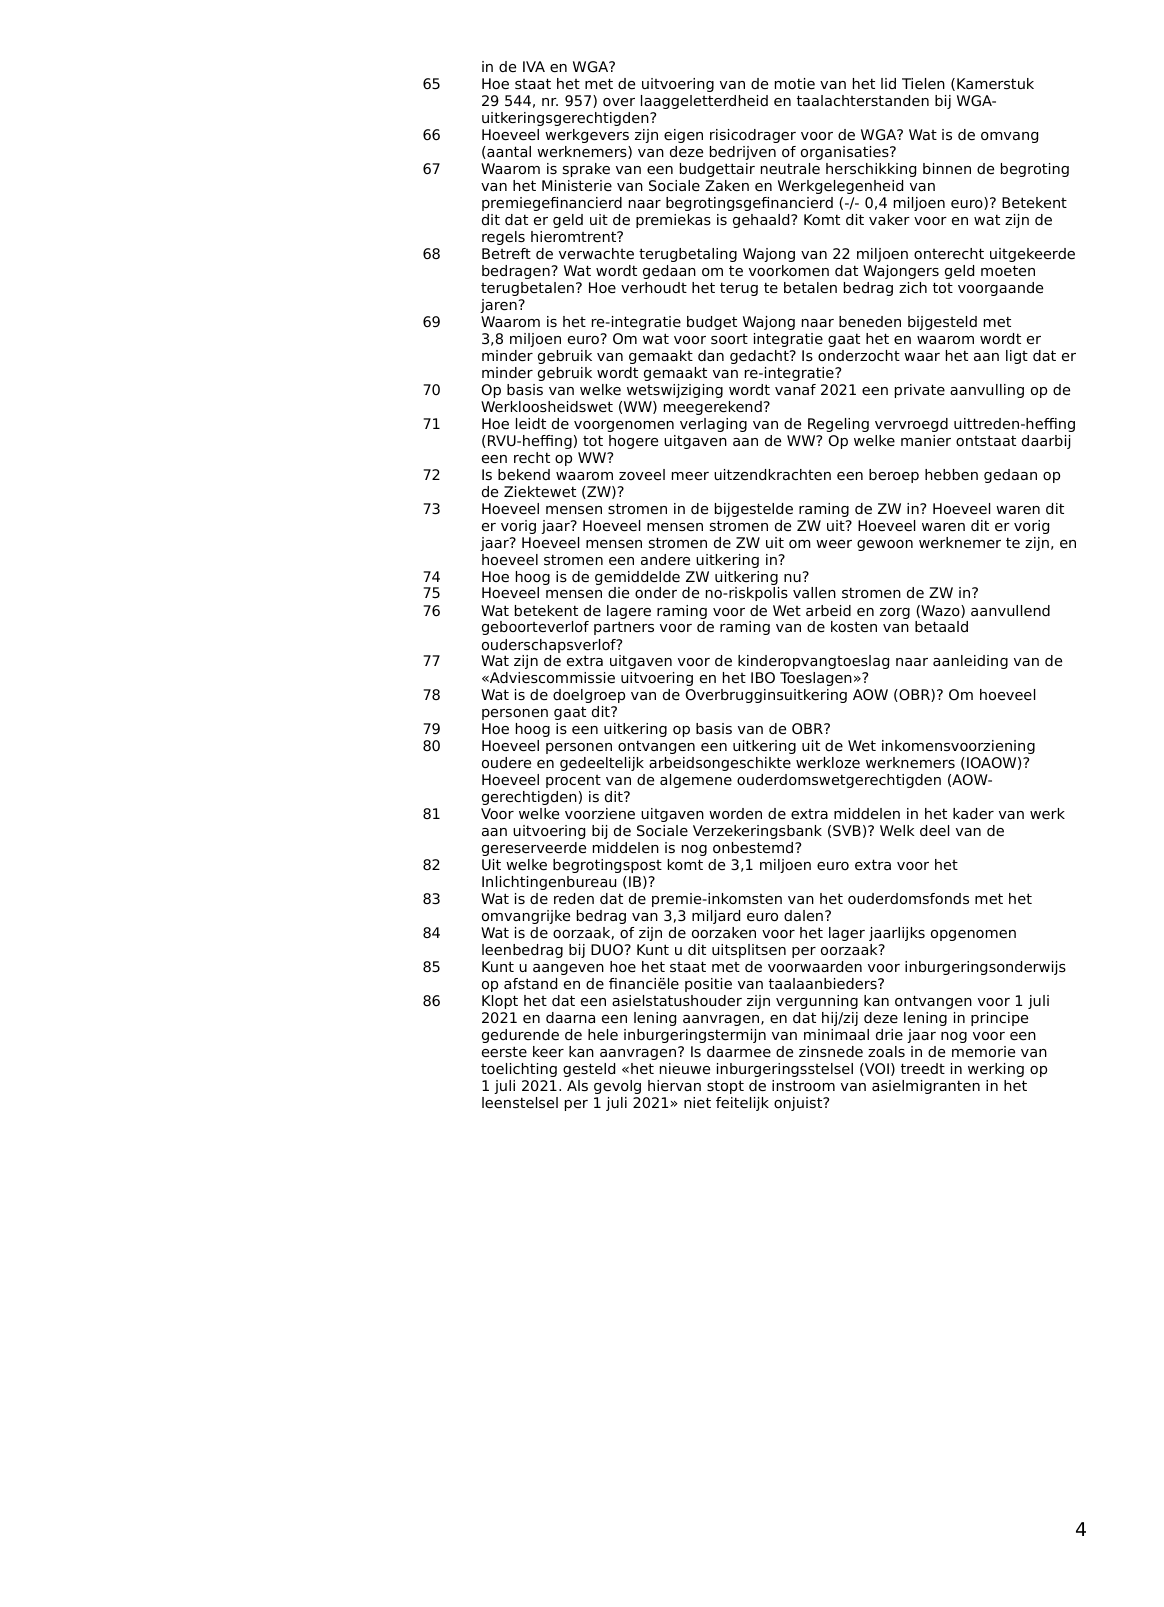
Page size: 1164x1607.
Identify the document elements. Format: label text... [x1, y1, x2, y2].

table_cell Hoeveel mensen stromen in de bijgestelde raming de ZW in? Hoeveel waren dit er vorig jaar? Hoeveel mensen stromen de ZW uit? Hoeveel waren dit er vorig jaar? Hoeveel mensen stromen de ZW uit om weer gewoon werknemer te zijn, en hoeveel stromen een andere uitkering in? [475, 501, 1087, 568]
table_cell Uit welke begrotingspost komt de 3,1 miljoen euro extra voor het Inlichtingenbureau (IB)? [475, 857, 1087, 891]
table_cell Kunt u aangeven hoe het staat met de voorwaarden voor inburgeringsonderwijs op afstand en de financiële positie van taalaanbieders? [475, 959, 1087, 993]
table_cell in de IVA en WGA? [475, 59, 1087, 76]
table_cell Is bekend waarom zoveel meer uitzendkrachten een beroep hebben gedaan op de Ziektewet (ZW)? [475, 467, 1087, 501]
table_cell 85 [422, 959, 475, 993]
table_cell 81 [422, 806, 475, 857]
table_cell 69 [422, 314, 475, 382]
table_cell Hoeveel mensen die onder de no-riskpolis vallen stromen de ZW in? [475, 585, 1087, 602]
table_cell Hoe staat het met de uitvoering van de motie van het lid Tielen (Kamerstuk 29 544, nr. 957) over laaggeletterdheid en taalachterstanden bij WGA-uitkeringsgerechtigden? [475, 76, 1087, 127]
table_cell Wat is de doelgroep van de Overbrugginsuitkering AOW (OBR)? Om hoeveel personen gaat dit? [475, 687, 1087, 721]
table_cell 84 [422, 925, 475, 959]
table_cell Hoe hoog is de gemiddelde ZW uitkering nu? [475, 569, 1087, 585]
table_cell 86 [422, 993, 475, 1112]
table_cell 72 [422, 467, 475, 501]
table_cell 65 [422, 76, 475, 127]
table_cell Wat is de oorzaak, of zijn de oorzaken voor het lager jaarlijks opgenomen leenbedrag bij DUO? Kunt u dit uitsplitsen per oorzaak? [475, 925, 1087, 959]
table_cell Waarom is sprake van een budgettair neutrale herschikking binnen de begroting van het Ministerie van Sociale Zaken en Werkgelegenheid van premiegefinancierd naar begrotingsgefinancierd (-/- 0,4 miljoen euro)? Betekent dit dat er geld uit de premiekas is gehaald? Komt dit vaker voor en wat zijn de regels hieromtrent? [475, 161, 1087, 246]
table_cell Betreft de verwachte terugbetaling Wajong van 22 miljoen onterecht uitgekeerde bedragen? Wat wordt gedaan om te voorkomen dat Wajongers geld moeten terugbetalen? Hoe verhoudt het terug te betalen bedrag zich tot voorgaande jaren? [475, 246, 1087, 314]
table_cell Waarom is het re-integratie budget Wajong naar beneden bijgesteld met 3,8 miljoen euro? Om wat voor soort integratie gaat het en waarom wordt er minder gebruik van gemaakt dan gedacht? Is onderzocht waar het aan ligt dat er minder gebruik wordt gemaakt van re-integratie? [475, 314, 1087, 382]
table_cell Hoe leidt de voorgenomen verlaging van de Regeling vervroegd uittreden-heffing (RVU-heffing) tot hogere uitgaven aan de WW? Op welke manier ontstaat daarbij een recht op WW? [475, 416, 1087, 467]
table_cell 71 [422, 416, 475, 467]
table_cell 76 [422, 603, 475, 653]
table_cell 79 [422, 721, 475, 738]
table_cell 82 [422, 857, 475, 891]
table_cell 66 [422, 127, 475, 161]
table_cell 67 [422, 161, 475, 246]
table_cell Wat is de reden dat de premie-inkomsten van het ouderdomsfonds met het omvangrijke bedrag van 3,3 miljard euro dalen? [475, 891, 1087, 925]
table_cell Wat zijn de extra uitgaven voor de kinderopvangtoeslag naar aanleiding van de «Adviescommissie uitvoering en het IBO Toeslagen»? [475, 653, 1087, 687]
table_cell [422, 59, 475, 76]
table_cell 78 [422, 687, 475, 721]
table_cell Voor welke voorziene uitgaven worden de extra middelen in het kader van werk aan uitvoering bij de Sociale Verzekeringsbank (SVB)? Welk deel van de gereserveerde middelen is nog onbestemd? [475, 806, 1087, 857]
table_cell Op basis van welke wetswijziging wordt vanaf 2021 een private aanvulling op de Werkloosheidswet (WW) meegerekend? [475, 382, 1087, 416]
table_cell 77 [422, 653, 475, 687]
table_cell Wat betekent de lagere raming voor de Wet arbeid en zorg (Wazo) aanvullend geboorteverlof partners voor de raming van de kosten van betaald ouderschapsverlof? [475, 603, 1087, 653]
table_cell 70 [422, 382, 475, 416]
table_cell 80 [422, 738, 475, 806]
table_cell Hoeveel personen ontvangen een uitkering uit de Wet inkomensvoorziening oudere en gedeeltelijk arbeidsongeschikte werkloze werknemers (IOAOW)? Hoeveel procent van de algemene ouderdomswetgerechtigden (AOW-gerechtigden) is dit? [475, 738, 1087, 806]
table_cell 73 [422, 501, 475, 568]
table_cell 83 [422, 891, 475, 925]
table_cell Hoeveel werkgevers zijn eigen risicodrager voor de WGA? Wat is de omvang (aantal werknemers) van deze bedrijven of organisaties? [475, 127, 1087, 161]
table_cell 74 [422, 569, 475, 585]
table_cell 68 [422, 246, 475, 314]
table_cell Hoe hoog is een uitkering op basis van de OBR? [475, 721, 1087, 738]
table_cell Klopt het dat een asielstatushouder zijn vergunning kan ontvangen voor 1 juli 2021 en daarna een lening aanvragen, en dat hij/zij deze lening in principe gedurende de hele inburgeringstermijn van minimaal drie jaar nog voor een eerste keer kan aanvragen? Is daarmee de zinsnede zoals in de memorie van toelichting gesteld «het nieuwe inburgeringsstelsel (VOI) treedt in werking op 1 juli 2021. Als gevolg hiervan stopt de instroom van asielmigranten in het leenstelsel per 1 juli 2021» niet feitelijk onjuist? [475, 993, 1087, 1112]
table_cell 75 [422, 585, 475, 602]
